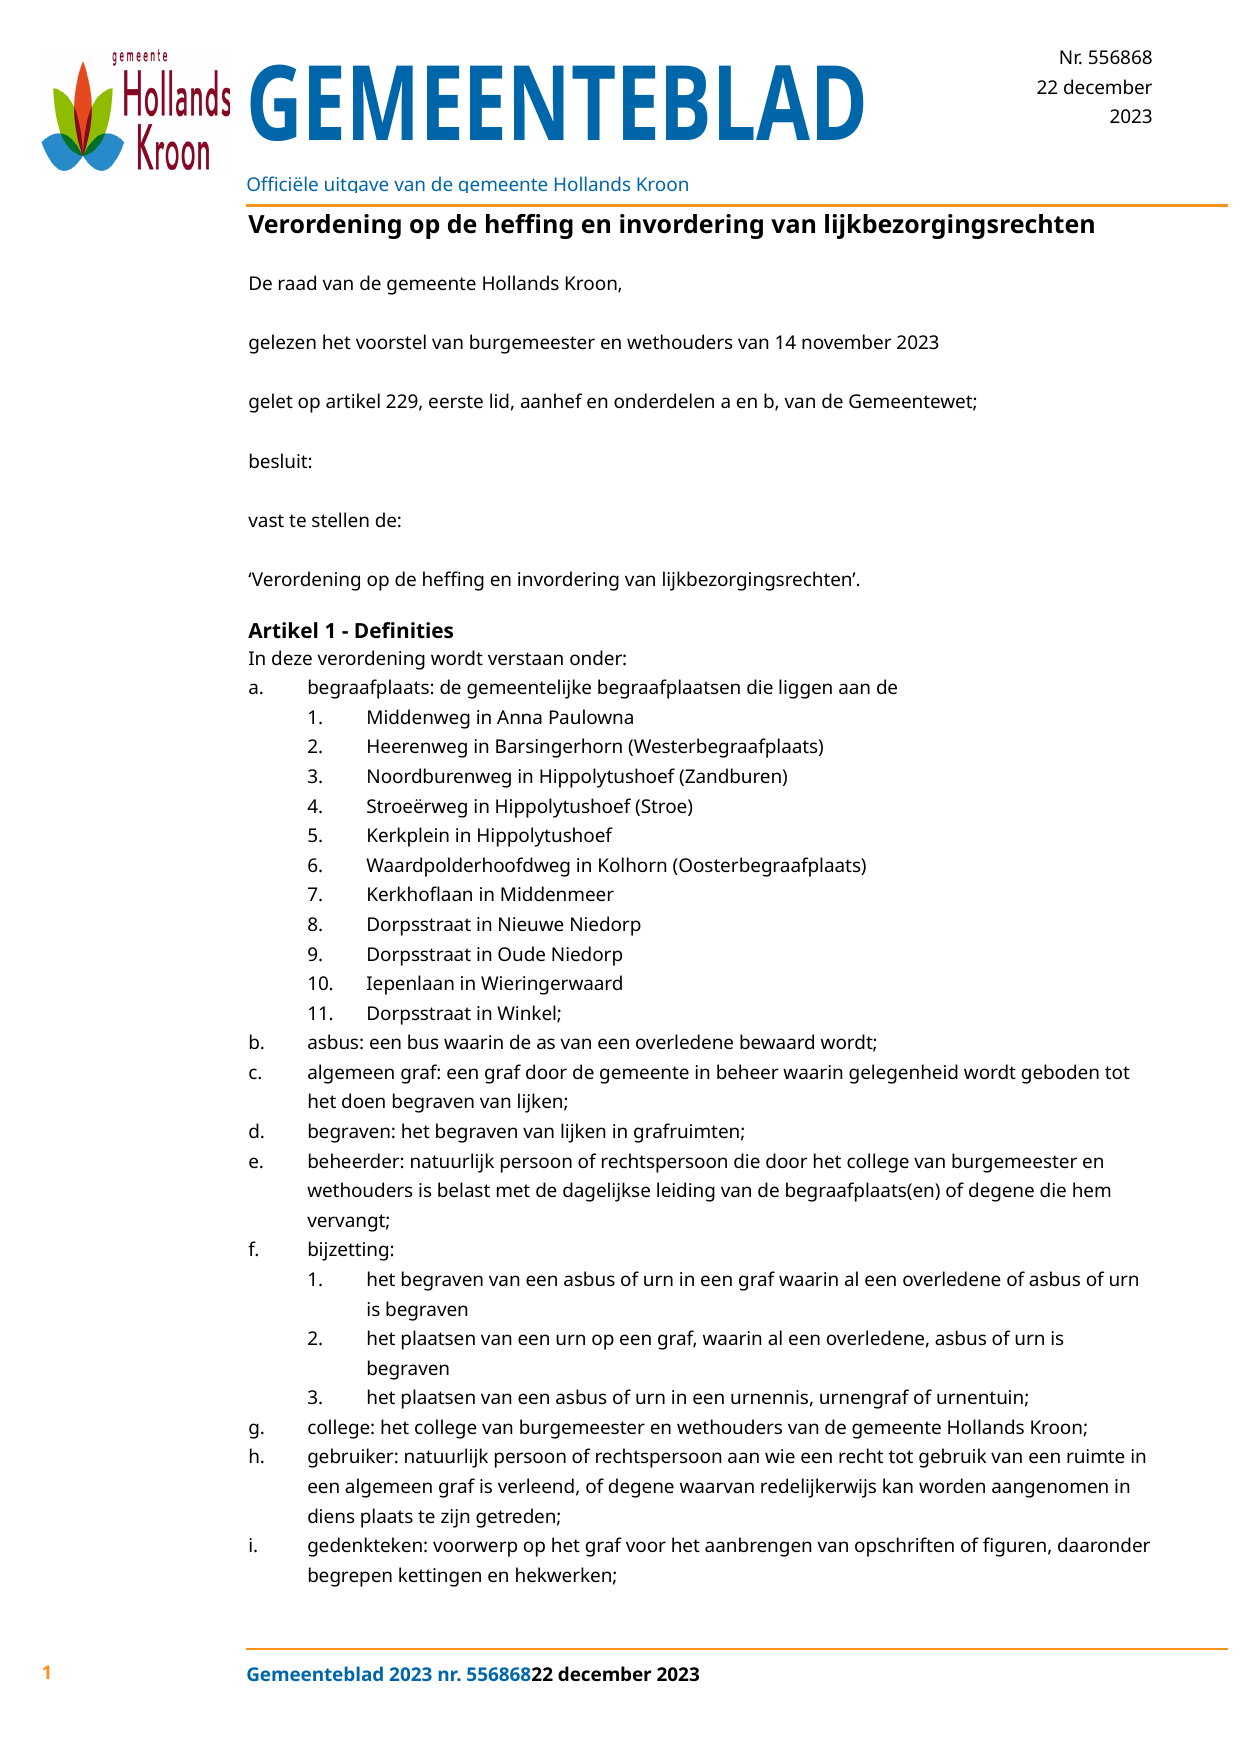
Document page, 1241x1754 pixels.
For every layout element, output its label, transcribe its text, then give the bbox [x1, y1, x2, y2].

list Kerkplein in Hippolytushoef [307, 822, 1152, 848]
list bijzetting: [248, 1237, 1152, 1262]
text besluit: [248, 448, 1152, 473]
list gedenkteken: voorwerp op het graf voor het aanbrengen van opschriften of figuren, daaronder begrepen kettingen en hekwerken; [248, 1532, 1152, 1588]
list Waardpolderhoofdweg in Kolhorn (Oosterbegraafplaats) [307, 852, 1152, 878]
picture [41, 47, 231, 172]
text Verordening op de heffing en invordering van lijkbezorgingsrechten [248, 207, 1152, 241]
text vast te stellen de: [248, 507, 1152, 533]
list Kerkhoflaan in Middenmeer [307, 882, 1152, 907]
text ‘Verordening op de heffing en invordering van lijkbezorgingsrechten’. [248, 566, 1152, 592]
list Dorpsstraat in Winkel; [307, 1000, 1152, 1026]
list Heerenweg in Barsingerhorn (Westerbegraafplaats) [307, 734, 1152, 759]
list Noordburenweg in Hippolytushoef (Zandburen) [307, 763, 1152, 789]
list Dorpsstraat in Nieuwe Niedorp [307, 911, 1152, 937]
list Middenweg in Anna Paulowna [307, 704, 1152, 730]
text gelezen het voorstel van burgemeester en wethouders van 14 november 2023 [248, 329, 1152, 355]
list Iepenlaan in Wieringerwaard [307, 970, 1152, 996]
list beheerder: natuurlijk persoon of rechtspersoon die door het college van burgemeester en wethouders is belast met de dagelijkse leiding van de begraafplaats(en) of degene die hem vervangt; [248, 1148, 1152, 1233]
list algemeen graf: een graf door de gemeente in beheer waarin gelegenheid wordt geboden tot het doen begraven van lijken; [248, 1059, 1152, 1114]
list het begraven van een asbus of urn in een graf waarin al een overledene of asbus of urn is begraven [307, 1266, 1152, 1322]
text gelet op artikel 229, eerste lid, aanhef en onderdelen a en b, van de Gemeentewet; [248, 389, 1152, 414]
list begraafplaats: de gemeentelijke begraafplaatsen die liggen aan de [248, 674, 1152, 700]
text Artikel 1 - Definities [248, 617, 1152, 645]
list gebruiker: natuurlijk persoon of rechtspersoon aan wie een recht tot gebruik van een ruimte in een algemeen graf is verleend, of degene waarvan redelijkerwijs kan worden aangenomen in diens plaats te zijn getreden; [248, 1444, 1152, 1529]
list Stroeërweg in Hippolytushoef (Stroe) [307, 793, 1152, 819]
list Dorpsstraat in Oude Niedorp [307, 941, 1152, 967]
text De raad van de gemeente Hollands Kroon, [248, 270, 1152, 296]
list begraven: het begraven van lijken in grafruimten; [248, 1118, 1152, 1144]
list asbus: een bus waarin de as van een overledene bewaard wordt; [248, 1029, 1152, 1055]
list college: het college van burgemeester en wethouders van de gemeente Hollands Kroon; [248, 1414, 1152, 1440]
list het plaatsen van een urn op een graf, waarin al een overledene, asbus of urn is begraven [307, 1325, 1152, 1381]
text In deze verordening wordt verstaan onder: [248, 645, 1152, 671]
list het plaatsen van een asbus of urn in een urnennis, urnengraf of urnentuin; [307, 1384, 1152, 1410]
